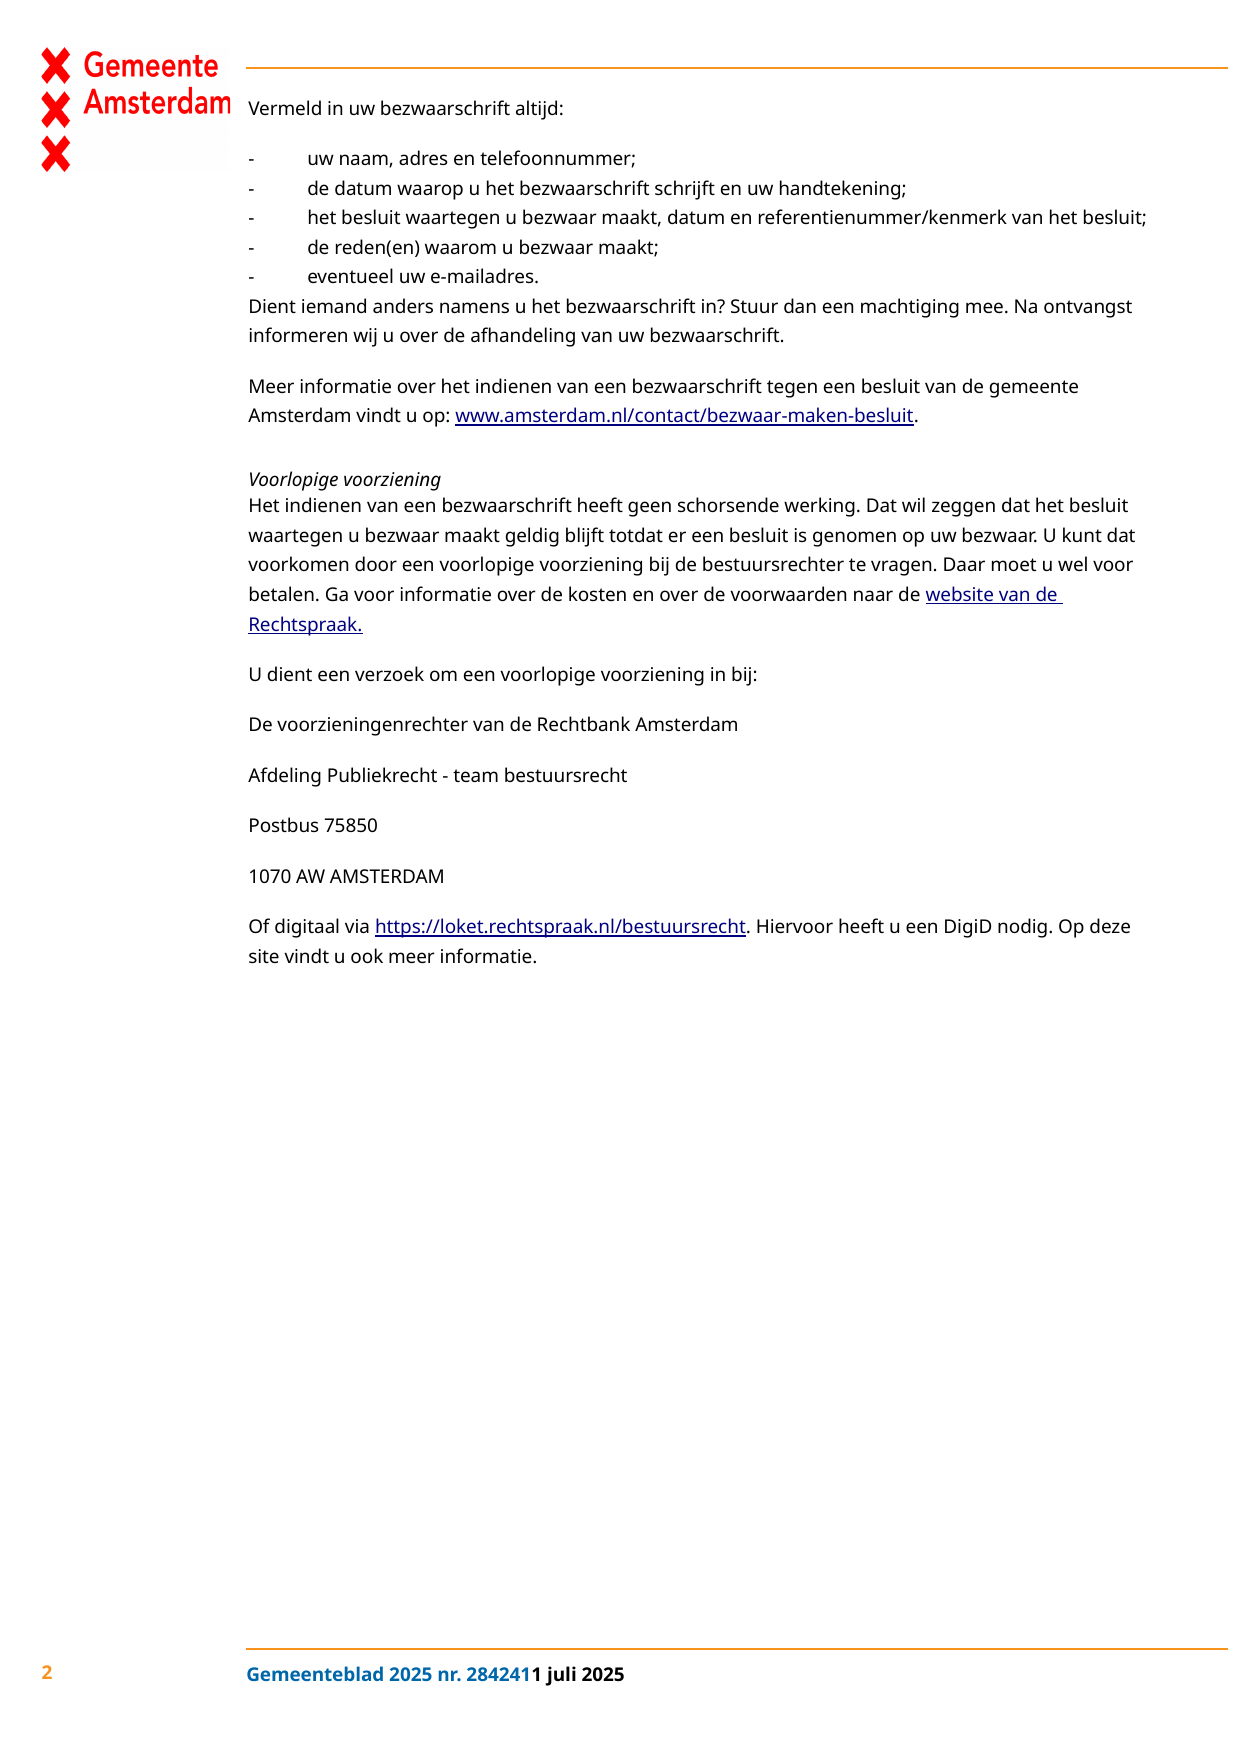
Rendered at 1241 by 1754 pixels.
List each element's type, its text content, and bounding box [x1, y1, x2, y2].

list uw naam, adres en telefoonnummer; [248, 145, 1152, 171]
text Of digitaal via https://loket.rechtspraak.nl/bestuursrecht. Hiervoor heeft u een DigiD nodig. Op deze site vindt u ook meer informatie. [248, 913, 1152, 968]
text U dient een verzoek om een voorlopige voorziening in bij: [248, 661, 1152, 687]
list de reden(en) waarom u bezwaar maakt; [248, 234, 1152, 260]
text Vermeld in uw bezwaarschrift altijd: [248, 95, 1152, 121]
text Postbus 75850 [248, 812, 1152, 838]
list het besluit waartegen u bezwaar maakt, datum en referentienummer/kenmerk van het besluit; [248, 204, 1152, 230]
text Afdeling Publiekrecht - team bestuursrecht [248, 762, 1152, 788]
text Voorlopige voorziening [248, 467, 1152, 492]
text Dient iemand anders namens u het bezwaarschrift in? Stuur dan een machtiging mee. Na ontvangst informeren wij u over de afhandeling van uw bezwaarschrift. [248, 293, 1152, 348]
text Meer informatie over het indienen van een bezwaarschrift tegen een besluit van de gemeente Amsterdam vindt u op: www.amsterdam.nl/contact/bezwaar-maken-besluit. [248, 373, 1152, 428]
text De voorzieningenrechter van de Rechtbank Amsterdam [248, 712, 1152, 737]
picture [41, 47, 231, 172]
list eventueel uw e-mailadres. [248, 263, 1152, 289]
text Het indienen van een bezwaarschrift heeft geen schorsende werking. Dat wil zeggen dat het besluit waartegen u bezwaar maakt geldig blijft totdat er een besluit is genomen op uw bezwaar. U kunt dat voorkomen door een voorlopige voorziening bij de bestuursrechter te vragen. Daar moet u wel voor betalen. Ga voor informatie over de kosten en over de voorwaarden naar de website van de Rechtspraak. [248, 492, 1152, 636]
text 1070 AW AMSTERDAM [248, 863, 1152, 888]
list de datum waarop u het bezwaarschrift schrijft en uw handtekening; [248, 175, 1152, 201]
